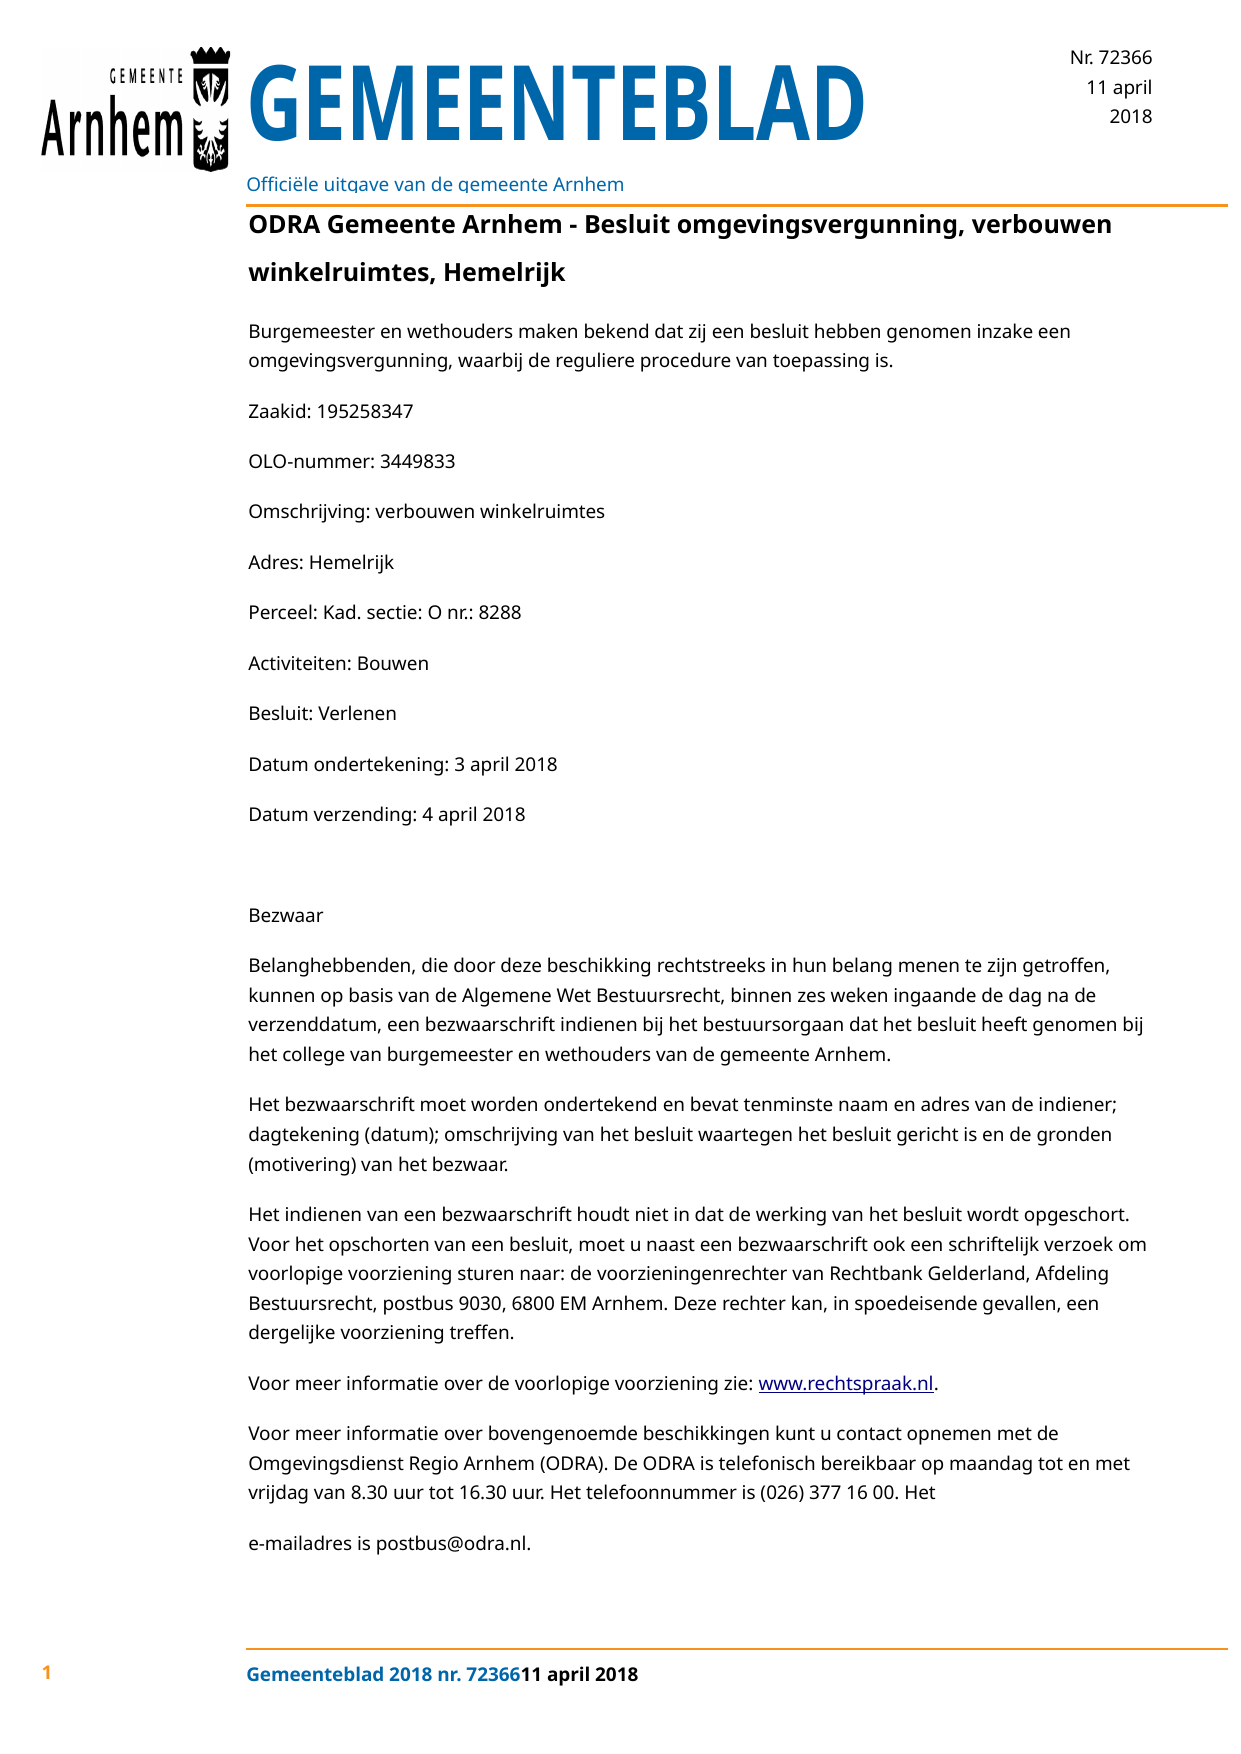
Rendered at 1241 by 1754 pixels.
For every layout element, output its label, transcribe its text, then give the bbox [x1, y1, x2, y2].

text Het bezwaarschrift moet worden ondertekend en bevat tenminste naam en adres van de indiener; dagtekening (datum); omschrijving van het besluit waartegen het besluit gericht is en de gronden (motivering) van het bezwaar. [248, 1092, 1152, 1177]
text Activiteiten: Bouwen [248, 650, 1152, 676]
text Bezwaar [248, 902, 1152, 928]
text Omschrijving: verbouwen winkelruimtes [248, 499, 1152, 524]
text ODRA Gemeente Arnhem - Besluit omgevingsvergunning, verbouwen winkelruimtes, Hemelrijk [248, 207, 1152, 288]
text Datum ondertekening: 3 april 2018 [248, 751, 1152, 777]
text Perceel: Kad. sectie: O nr.: 8288 [248, 599, 1152, 625]
text OLO-nummer: 3449833 [248, 448, 1152, 474]
text Voor meer informatie over de voorlopige voorziening zie: www.rechtspraak.nl. [248, 1370, 1152, 1396]
text Voor meer informatie over bovengenoemde beschikkingen kunt u contact opnemen met de Omgevingsdienst Regio Arnhem (ODRA). De ODRA is telefonisch bereikbaar op maandag tot en met vrijdag van 8.30 uur tot 16.30 uur. Het telefoonnummer is (026) 377 16 00. Het [248, 1420, 1152, 1505]
text Burgemeester en wethouders maken bekend dat zij een besluit hebben genomen inzake een omgevingsvergunning, waarbij de reguliere procedure van toepassing is. [248, 318, 1152, 373]
text Het indienen van een bezwaarschrift houdt niet in dat de werking van het besluit wordt opgeschort. Voor het opschorten van een besluit, moet u naast een bezwaarschrift ook een schriftelijk verzoek om voorlopige voorziening sturen naar: de voorzieningenrechter van Rechtbank Gelderland, Afdeling Bestuursrecht, postbus 9030, 6800 EM Arnhem. Deze rechter kan, in spoedeisende gevallen, een dergelijke voorziening treffen. [248, 1201, 1152, 1345]
text e-mailadres is postbus@odra.nl. [248, 1530, 1152, 1556]
text Adres: Hemelrijk [248, 549, 1152, 575]
text Belanghebbenden, die door deze beschikking rechtstreeks in hun belang menen te zijn getroffen, kunnen op basis van de Algemene Wet Bestuursrecht, binnen zes weken ingaande de dag na de verzenddatum, een bezwaarschrift indienen bij het bestuursorgaan dat het besluit heeft genomen bij het college van burgemeester en wethouders van de gemeente Arnhem. [248, 952, 1152, 1067]
text Zaakid: 195258347 [248, 398, 1152, 424]
text Datum verzending: 4 april 2018 [248, 801, 1152, 827]
text Besluit: Verlenen [248, 700, 1152, 726]
picture [41, 47, 231, 172]
